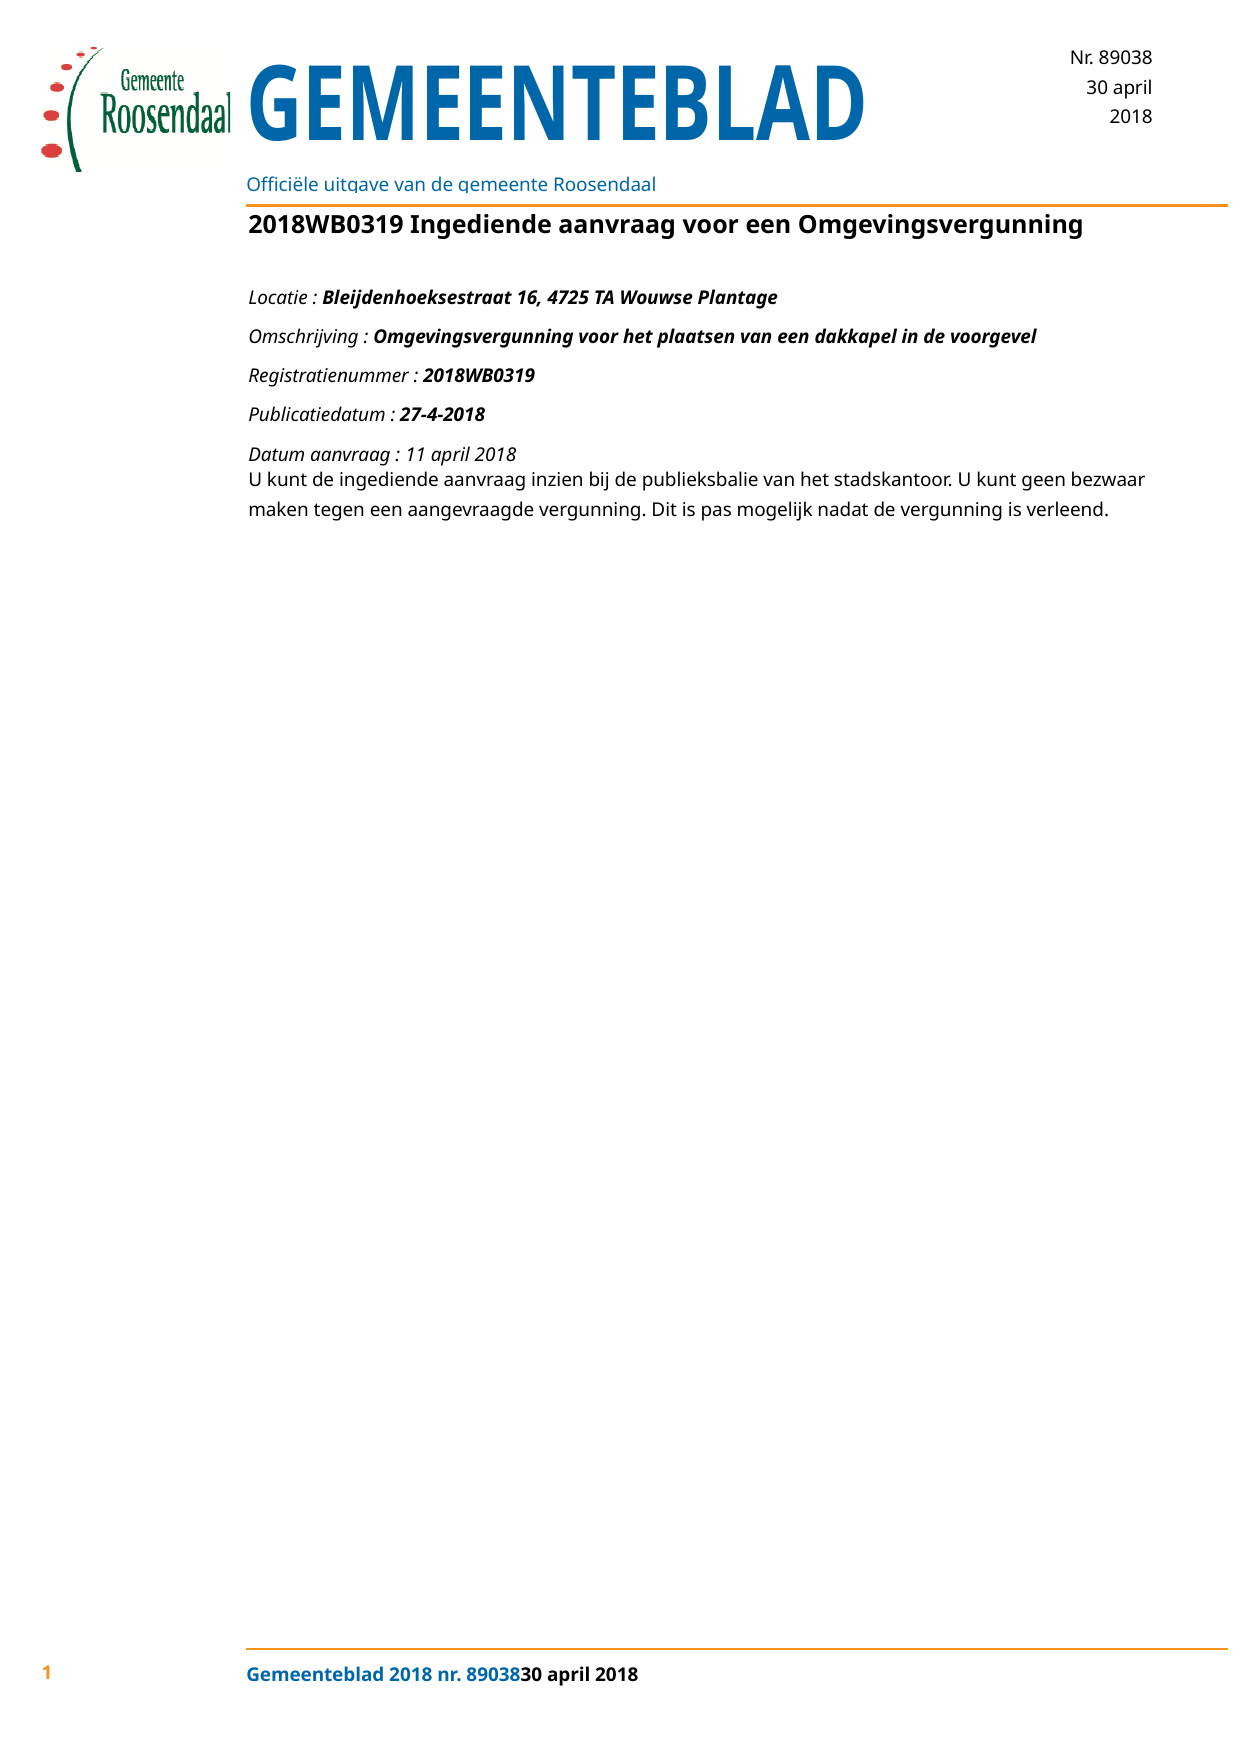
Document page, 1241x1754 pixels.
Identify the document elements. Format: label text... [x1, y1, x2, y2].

text Publicatiedatum : 27-4-2018 [248, 402, 1152, 427]
text Datum aanvraag : 11 april 2018 [248, 441, 1152, 467]
text Registratienummer : 2018WB0319 [248, 362, 1152, 388]
text 2018WB0319 Ingediende aanvraag voor een Omgevingsvergunning [248, 207, 1152, 241]
text U kunt de ingediende aanvraag inzien bij de publieksbalie van het stadskantoor. U kunt geen bezwaar maken tegen een aangevraagde vergunning. Dit is pas mogelijk nadat de vergunning is verleend. [248, 467, 1152, 522]
picture [41, 47, 231, 172]
text Locatie : Bleijdenhoeksestraat 16, 4725 TA Wouwse Plantage [248, 284, 1152, 309]
text Omschrijving : Omgevingsvergunning voor het plaatsen van een dakkapel in de voorgevel [248, 323, 1152, 349]
